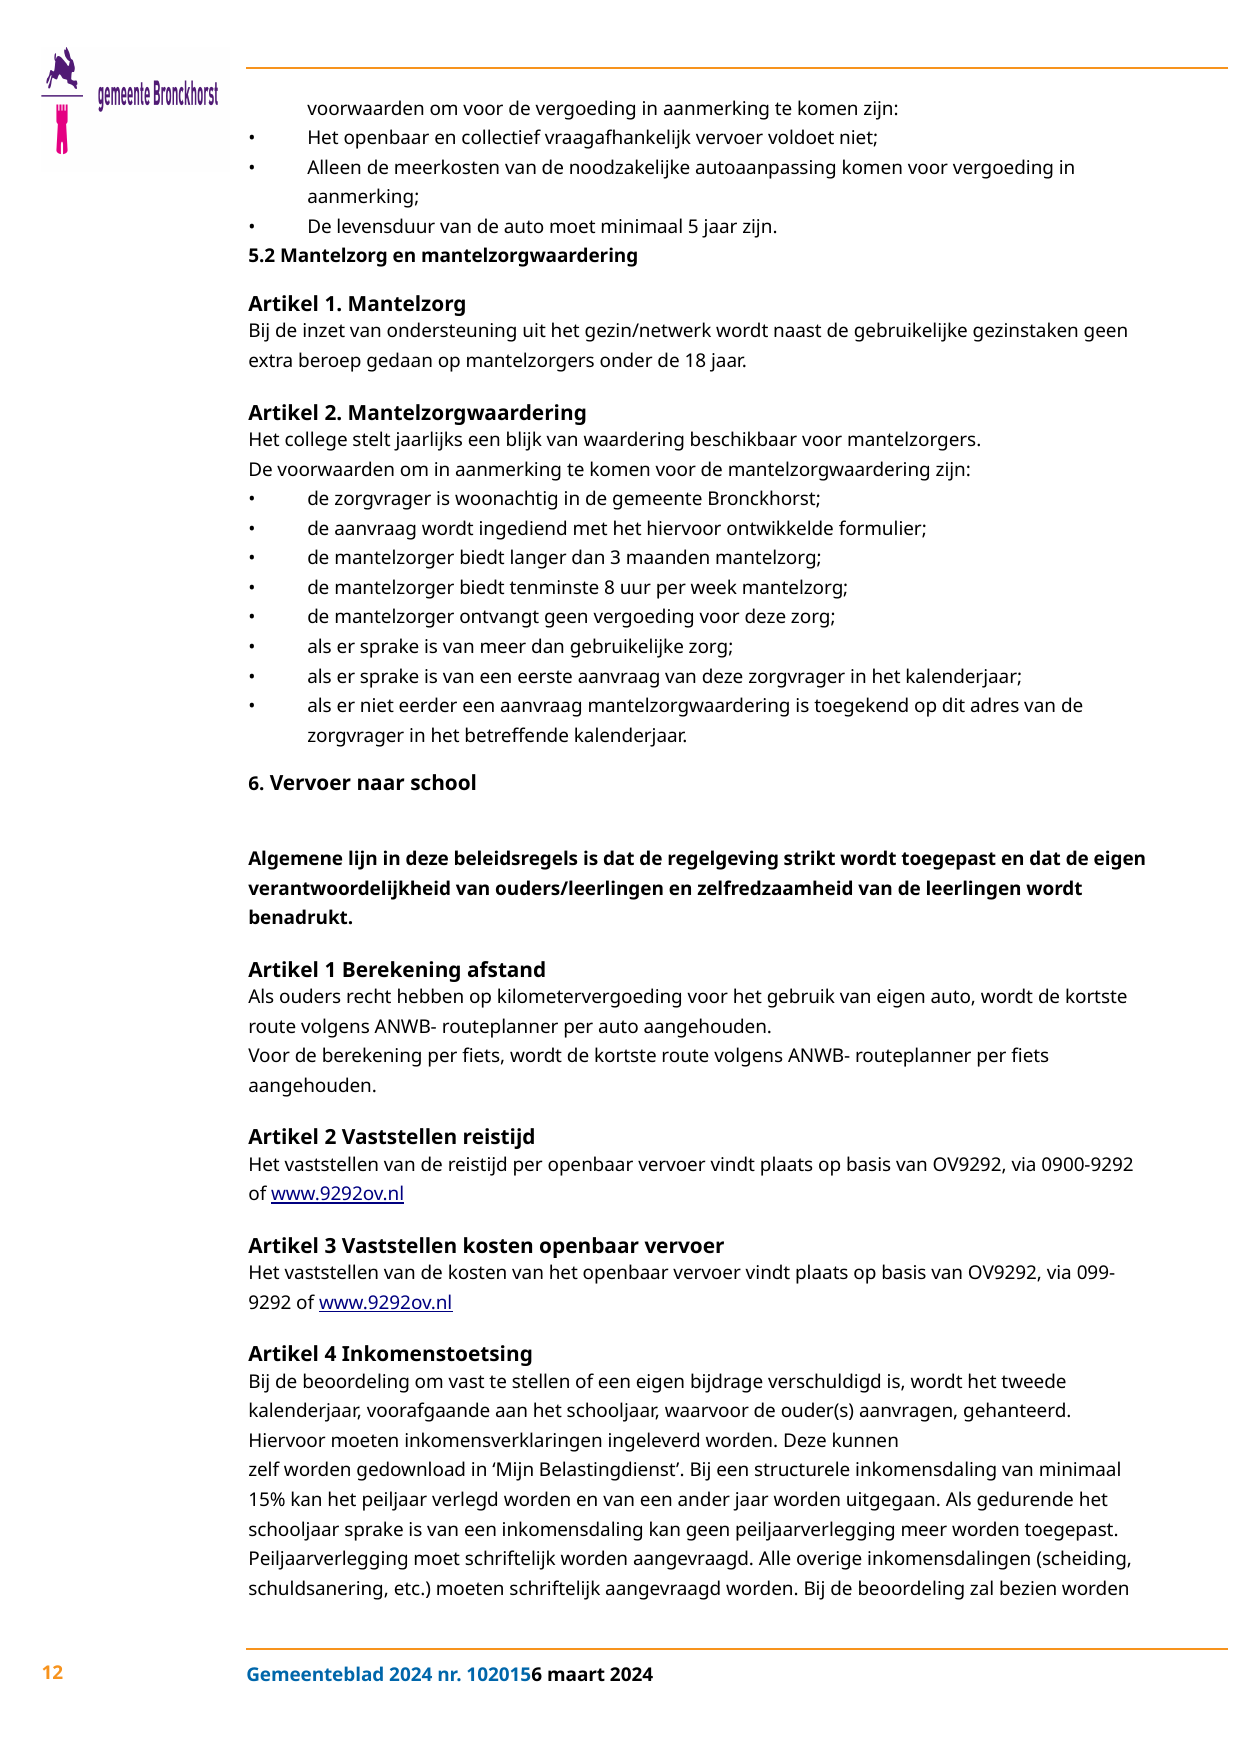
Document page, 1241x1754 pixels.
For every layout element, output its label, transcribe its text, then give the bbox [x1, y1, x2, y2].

text Artikel 1 Berekening afstand [248, 955, 1152, 983]
text 5.2 Mantelzorg en mantelzorgwaardering [248, 243, 1152, 268]
text Als ouders recht hebben op kilometervergoeding voor het gebruik van eigen auto, wordt de kortste route volgens ANWB- routeplanner per auto aangehouden. [248, 983, 1152, 1039]
text Artikel 1. Mantelzorg [248, 289, 1152, 318]
list de aanvraag wordt ingediend met het hiervoor ontwikkelde formulier; [248, 515, 1152, 541]
text Artikel 2. Mantelzorgwaardering [248, 398, 1152, 426]
list Het openbaar en collectief vraagafhankelijk vervoer voldoet niet; [248, 124, 1152, 150]
text Het vaststellen van de reistijd per openbaar vervoer vindt plaats op basis van OV9292, via 0900-9292 of www.9292ov.nl [248, 1151, 1152, 1206]
list Alleen de meerkosten van de noodzakelijke autoaanpassing komen voor vergoeding in aanmerking; [248, 154, 1152, 209]
text Het college stelt jaarlijks een blijk van waardering beschikbaar voor mantelzorgers. [248, 426, 1152, 452]
list als er sprake is van meer dan gebruikelijke zorg; [248, 633, 1152, 659]
text Algemene lijn in deze beleidsregels is dat de regelgeving strikt wordt toegepast en dat de eigen verantwoordelijkheid van ouders/leerlingen en zelfredzaamheid van de leerlingen wordt benadrukt. [248, 845, 1152, 930]
text Artikel 3 Vaststellen kosten openbaar vervoer [248, 1231, 1152, 1259]
text Artikel 2 Vaststellen reistijd [248, 1122, 1152, 1151]
list als er niet eerder een aanvraag mantelzorgwaardering is toegekend op dit adres van de zorgvrager in het betreffende kalenderjaar. [248, 692, 1152, 748]
text Bij de beoordeling om vast te stellen of een eigen bijdrage verschuldigd is, wordt het tweede kalenderjaar, voorafgaande aan het schooljaar, waarvoor de ouder(s) aanvragen, gehanteerd. Hiervoor moeten inkomensverklaringen ingeleverd worden. Deze kunnen [248, 1368, 1152, 1453]
list als er sprake is van een eerste aanvraag van deze zorgvrager in het kalenderjaar; [248, 663, 1152, 688]
list de zorgvrager is woonachtig in de gemeente Bronckhorst; [248, 485, 1152, 511]
text Artikel 4 Inkomenstoetsing [248, 1339, 1152, 1368]
list de mantelzorger ontvangt geen vergoeding voor deze zorg; [248, 604, 1152, 629]
text Het vaststellen van de kosten van het openbaar vervoer vindt plaats op basis van OV9292, via 099-9292 of www.9292ov.nl [248, 1259, 1152, 1315]
picture [41, 47, 231, 172]
text 6. Vervoer naar school [248, 768, 1152, 796]
list de mantelzorger biedt langer dan 3 maanden mantelzorg; [248, 544, 1152, 570]
list de mantelzorger biedt tenminste 8 uur per week mantelzorg; [248, 574, 1152, 600]
list De levensduur van de auto moet minimaal 5 jaar zijn. [248, 213, 1152, 239]
text zelf worden gedownload in ‘Mijn Belastingdienst’. Bij een structurele inkomensdaling van minimaal 15% kan het peiljaar verlegd worden en van een ander jaar worden uitgegaan. Als gedurende het schooljaar sprake is van een inkomensdaling kan geen peiljaarverlegging meer worden toegepast. Peiljaarverlegging moet schriftelijk worden aangevraagd. Alle overige inkomensdalingen (scheiding, schuldsanering, etc.) moeten schriftelijk aangevraagd worden. Bij de beoordeling zal bezien worden [248, 1457, 1152, 1601]
text Voor de berekening per fiets, wordt de kortste route volgens ANWB- routeplanner per fiets aangehouden. [248, 1042, 1152, 1098]
list voorwaarden om voor de vergoeding in aanmerking te komen zijn: [248, 95, 1152, 121]
text De voorwaarden om in aanmerking te komen voor de mantelzorgwaardering zijn: [248, 456, 1152, 481]
text Bij de inzet van ondersteuning uit het gezin/netwerk wordt naast de gebruikelijke gezinstaken geen extra beroep gedaan op mantelzorgers onder de 18 jaar. [248, 318, 1152, 373]
